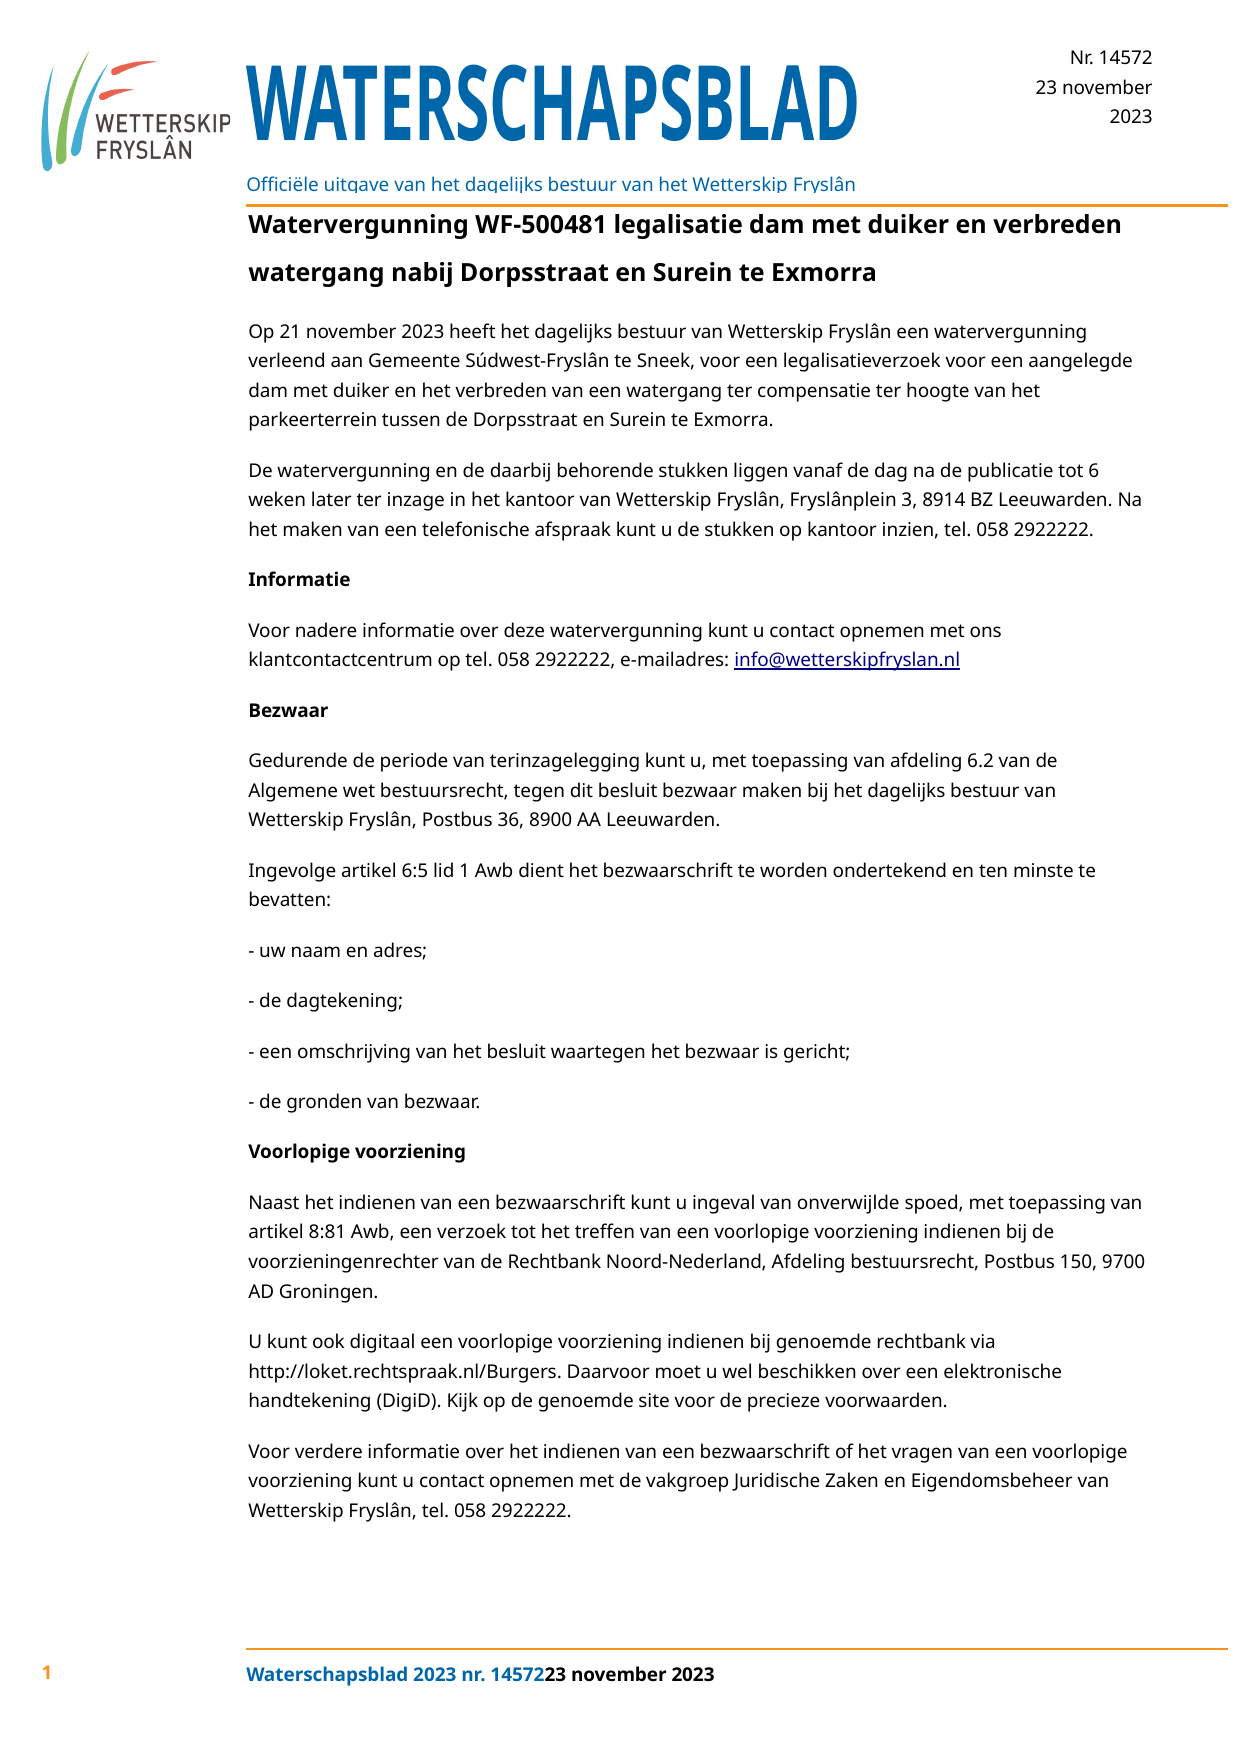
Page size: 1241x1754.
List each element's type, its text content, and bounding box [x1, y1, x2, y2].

text - een omschrijving van het besluit waartegen het bezwaar is gericht; [248, 1038, 1152, 1064]
text Naast het indienen van een bezwaarschrift kunt u ingeval van onverwijlde spoed, met toepassing van artikel 8:81 Awb, een verzoek tot het treffen van een voorlopige voorziening indienen bij de voorzieningenrechter van de Rechtbank Noord-Nederland, Afdeling bestuursrecht, Postbus 150, 9700 AD Groningen. [248, 1189, 1152, 1304]
text Informatie [248, 567, 1152, 592]
text - de dagtekening; [248, 987, 1152, 1013]
text Op 21 november 2023 heeft het dagelijks bestuur van Wetterskip Fryslân een watervergunning verleend aan Gemeente Súdwest-Fryslân te Sneek, voor een legalisatieverzoek voor een aangelegde dam met duiker en het verbreden van een watergang ter compensatie ter hoogte van het parkeerterrein tussen de Dorpsstraat en Surein te Exmorra. [248, 318, 1152, 432]
text U kunt ook digitaal een voorlopige voorziening indienen bij genoemde rechtbank via http://loket.rechtspraak.nl/Burgers. Daarvoor moet u wel beschikken over een elektronische handtekening (DigiD). Kijk op de genoemde site voor de precieze voorwaarden. [248, 1328, 1152, 1413]
text Gedurende de periode van terinzagelegging kunt u, met toepassing van afdeling 6.2 van de Algemene wet bestuursrecht, tegen dit besluit bezwaar maken bij het dagelijks bestuur van Wetterskip Fryslân, Postbus 36, 8900 AA Leeuwarden. [248, 747, 1152, 832]
text Voorlopige voorziening [248, 1139, 1152, 1164]
text Ingevolge artikel 6:5 lid 1 Awb dient het bezwaarschrift te worden ondertekend en ten minste te bevatten: [248, 857, 1152, 912]
text Watervergunning WF-500481 legalisatie dam met duiker en verbreden watergang nabij Dorpsstraat en Surein te Exmorra [248, 207, 1152, 288]
text Voor verdere informatie over het indienen van een bezwaarschrift of het vragen van een voorlopige voorziening kunt u contact opnemen met de vakgroep Juridische Zaken en Eigendomsbeheer van Wetterskip Fryslân, tel. 058 2922222. [248, 1438, 1152, 1523]
text - de gronden van bezwaar. [248, 1088, 1152, 1114]
picture [41, 47, 231, 172]
text Voor nadere informatie over deze watervergunning kunt u contact opnemen met ons klantcontactcentrum op tel. 058 2922222, e-mailadres: info@wetterskipfryslan.nl [248, 617, 1152, 672]
text De watervergunning en de daarbij behorende stukken liggen vanaf de dag na de publicatie tot 6 weken later ter inzage in het kantoor van Wetterskip Fryslân, Fryslânplein 3, 8914 BZ Leeuwarden. Na het maken van een telefonische afspraak kunt u de stukken op kantoor inzien, tel. 058 2922222. [248, 457, 1152, 542]
text Bezwaar [248, 697, 1152, 723]
text - uw naam en adres; [248, 937, 1152, 963]
